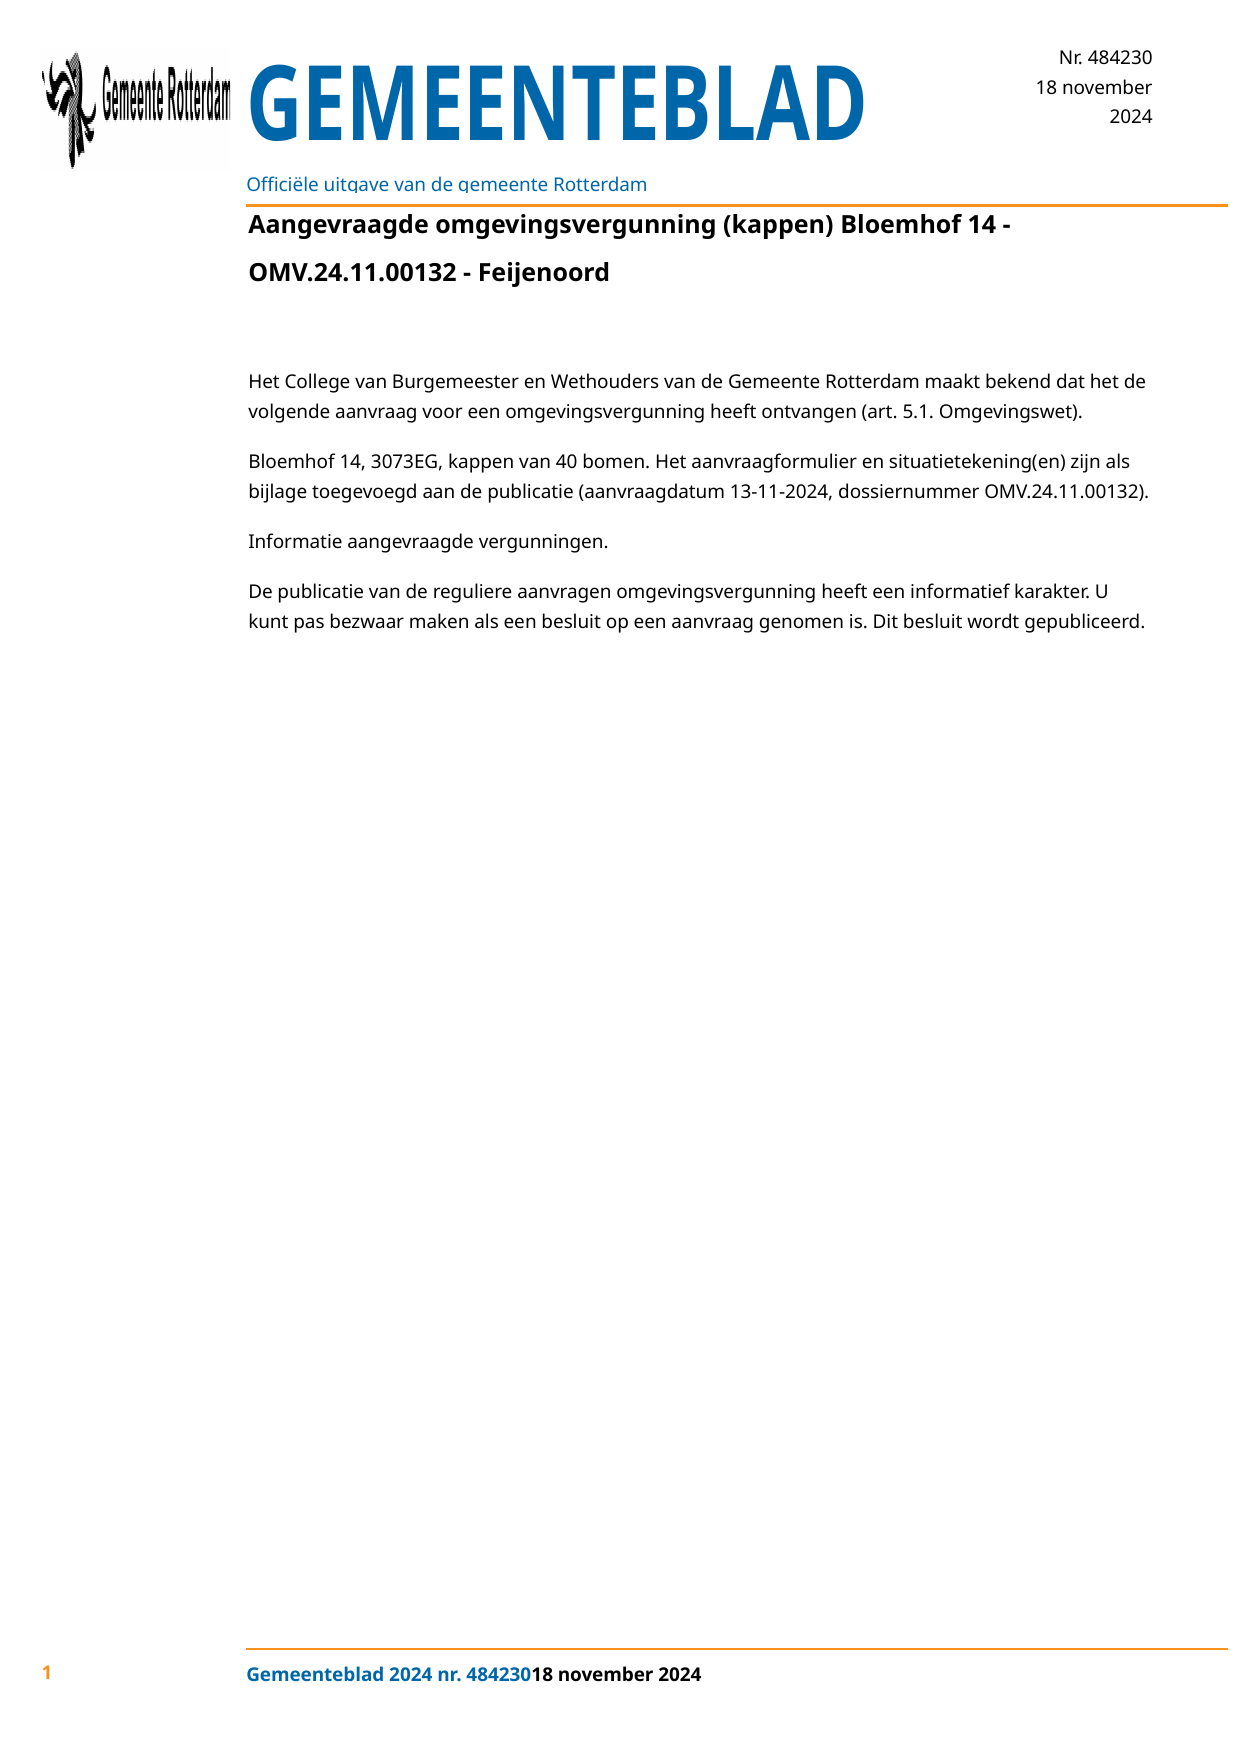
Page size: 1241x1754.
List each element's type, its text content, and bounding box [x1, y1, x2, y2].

text Het College van Burgemeester en Wethouders van de Gemeente Rotterdam maakt bekend dat het de volgende aanvraag voor een omgevingsvergunning heeft ontvangen (art. 5.1. Omgevingswet). [248, 368, 1152, 424]
text Bloemhof 14, 3073EG, kappen van 40 bomen. Het aanvraagformulier en situatietekening(en) zijn als bijlage toegevoegd aan de publicatie (aanvraagdatum 13-11-2024, dossiernummer OMV.24.11.00132). [248, 448, 1152, 504]
text De publicatie van de reguliere aanvragen omgevingsvergunning heeft een informatief karakter. U kunt pas bezwaar maken als een besluit op een aanvraag genomen is. Dit besluit wordt gepubliceerd. [248, 579, 1152, 634]
text Aangevraagde omgevingsvergunning (kappen) Bloemhof 14 - OMV.24.11.00132 - Feijenoord [248, 207, 1152, 288]
picture [41, 47, 231, 172]
text Informatie aangevraagde vergunningen. [248, 528, 1152, 554]
